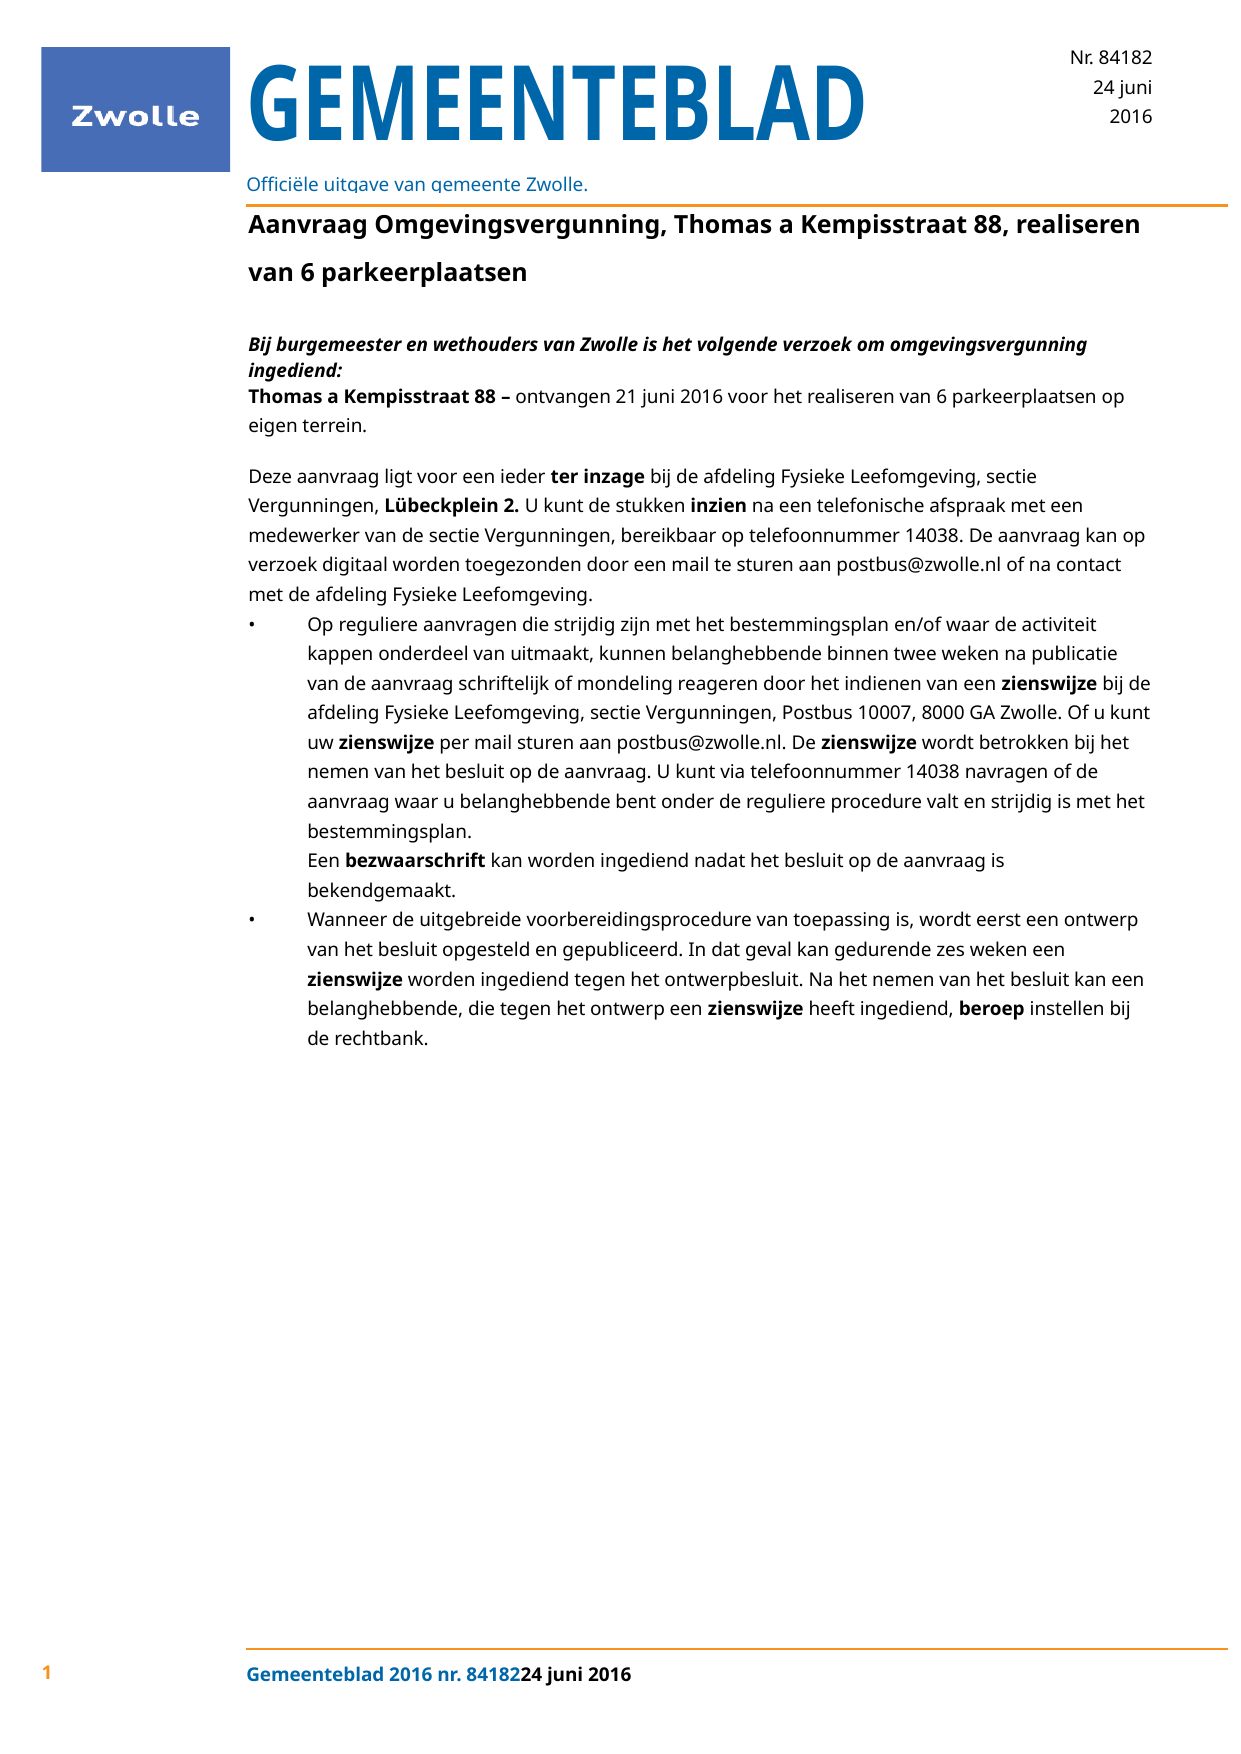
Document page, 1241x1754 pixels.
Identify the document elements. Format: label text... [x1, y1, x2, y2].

text Aanvraag Omgevingsvergunning, Thomas a Kempisstraat 88, realiseren van 6 parkeerplaatsen [248, 207, 1152, 288]
text Deze aanvraag ligt voor een ieder ter inzage bij de afdeling Fysieke Leefomgeving, sectie Vergunningen, Lübeckplein 2. U kunt de stukken inzien na een telefonische afspraak met een medewerker van de sectie Vergunningen, bereikbaar op telefoonnummer 14038. De aanvraag kan op verzoek digitaal worden toegezonden door een mail te sturen aan postbus@zwolle.nl of na contact met de afdeling Fysieke Leefomgeving. [248, 463, 1152, 607]
list Wanneer de uitgebreide voorbereidingsprocedure van toepassing is, wordt eerst een ontwerp van het besluit opgesteld en gepubliceerd. In dat geval kan gedurende zes weken een zienswijze worden ingediend tegen het ontwerpbesluit. Na het nemen van het besluit kan een belanghebbende, die tegen het ontwerp een zienswijze heeft ingediend, beroep instellen bij de rechtbank. [248, 907, 1152, 1051]
list Op reguliere aanvragen die strijdig zijn met het bestemmingsplan en/of waar de activiteit kappen onderdeel van uitmaakt, kunnen belanghebbende binnen twee weken na publicatie van de aanvraag schriftelijk of mondeling reageren door het indienen van een zienswijze bij de afdeling Fysieke Leefomgeving, sectie Vergunningen, Postbus 10007, 8000 GA Zwolle. Of u kunt uw zienswijze per mail sturen aan postbus@zwolle.nl. De zienswijze wordt betrokken bij het nemen van het besluit op de aanvraag. U kunt via telefoonnummer 14038 navragen of de aanvraag waar u belanghebbende bent onder de reguliere procedure valt en strijdig is met het bestemmingsplan. [248, 611, 1152, 844]
picture [41, 47, 231, 172]
text Bij burgemeester en wethouders van Zwolle is het volgende verzoek om omgevingsvergunning ingediend: [248, 331, 1152, 383]
list Een bezwaarschrift kan worden ingediend nadat het besluit op de aanvraag is bekendgemaakt. [248, 847, 1152, 903]
text Thomas a Kempisstraat 88 – ontvangen 21 juni 2016 voor het realiseren van 6 parkeerplaatsen op eigen terrein. [248, 383, 1152, 438]
